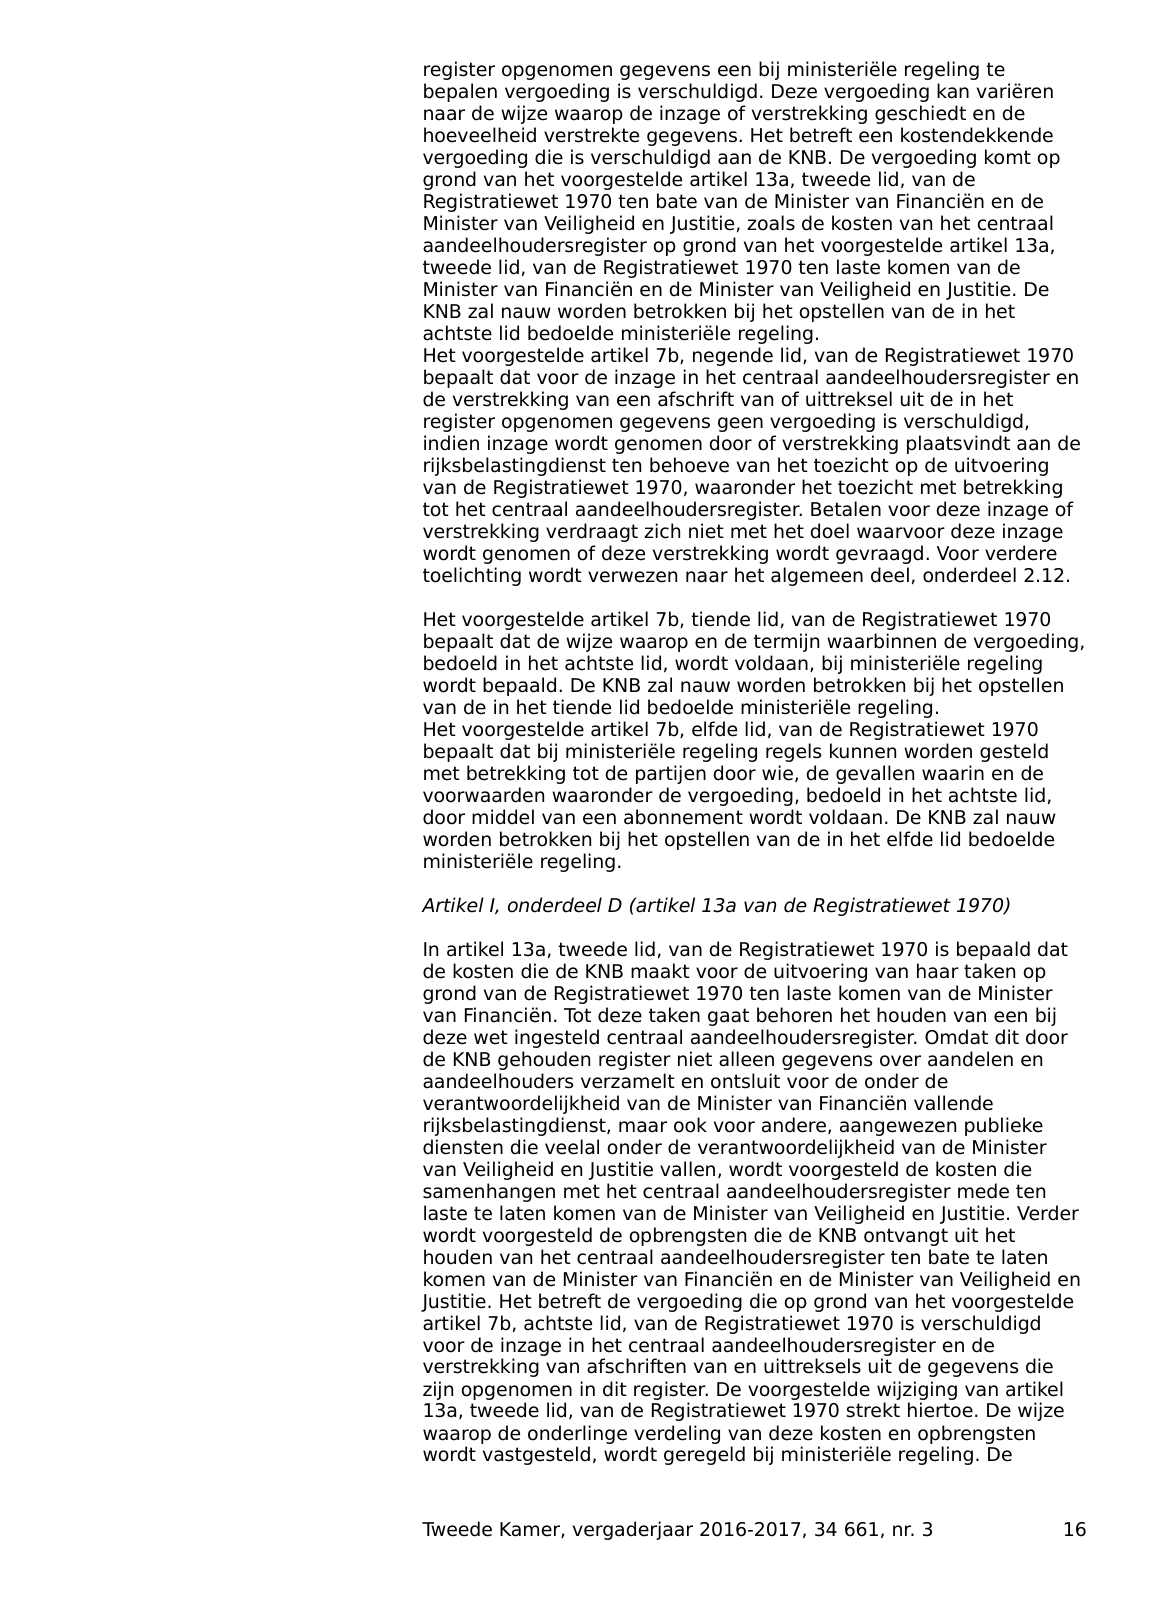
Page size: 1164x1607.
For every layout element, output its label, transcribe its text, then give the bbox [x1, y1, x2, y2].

subtitle Artikel I, onderdeel D (artikel 13a van de Registratiewet 1970) [422, 895, 1087, 917]
text In artikel 13a, tweede lid, van de Registratiewet 1970 is bepaald dat de kosten die de KNB maakt voor de uitvoering van haar taken op grond van de Registratiewet 1970 ten laste komen van de Minister van Financiën. Tot deze taken gaat behoren het houden van een bij deze wet ingesteld centraal aandeelhoudersregister. Omdat dit door de KNB gehouden register niet alleen gegevens over aandelen en aandeelhouders verzamelt en ontsluit voor de onder de verantwoordelijkheid van de Minister van Financiën vallende rijksbelastingdienst, maar ook voor andere, aangewezen publieke diensten die veelal onder de verantwoordelijkheid van de Minister van Veiligheid en Justitie vallen, wordt voorgesteld de kosten die samenhangen met het centraal aandeelhoudersregister mede ten laste te laten komen van de Minister van Veiligheid en Justitie. Verder wordt voorgesteld de opbrengsten die de KNB ontvangt uit het houden van het centraal aandeelhoudersregister ten bate te laten komen van de Minister van Financiën en de Minister van Veiligheid en Justitie. Het betreft de vergoeding die op grond van het voorgestelde artikel 7b, achtste lid, van de Registratiewet 1970 is verschuldigd voor de inzage in het centraal aandeelhoudersregister en de verstrekking van afschriften van en uittreksels uit de gegevens die zijn opgenomen in dit register. De voorgestelde wijziging van artikel 13a, tweede lid, van de Registratiewet 1970 strekt hiertoe. De wijze waarop de onderlinge verdeling van deze kosten en opbrengsten wordt vastgesteld, wordt geregeld bij ministeriële regeling. De [422, 939, 1087, 1466]
text Het voorgestelde artikel 7b, elfde lid, van de Registratiewet 1970 bepaalt dat bij ministeriële regeling regels kunnen worden gesteld met betrekking tot de partijen door wie, de gevallen waarin en de voorwaarden waaronder de vergoeding, bedoeld in het achtste lid, door middel van een abonnement wordt voldaan. De KNB zal nauw worden betrokken bij het opstellen van de in het elfde lid bedoelde ministeriële regeling. [422, 719, 1087, 872]
text Het voorgestelde artikel 7b, tiende lid, van de Registratiewet 1970 bepaalt dat de wijze waarop en de termijn waarbinnen de vergoeding, bedoeld in het achtste lid, wordt voldaan, bij ministeriële regeling wordt bepaald. De KNB zal nauw worden betrokken bij het opstellen van de in het tiende lid bedoelde ministeriële regeling. [422, 609, 1087, 719]
text Het voorgestelde artikel 7b, negende lid, van de Registratiewet 1970 bepaalt dat voor de inzage in het centraal aandeelhoudersregister en de verstrekking van een afschrift van of uittreksel uit de in het register opgenomen gegevens geen vergoeding is verschuldigd, indien inzage wordt genomen door of verstrekking plaatsvindt aan de rijksbelastingdienst ten behoeve van het toezicht op de uitvoering van de Registratiewet 1970, waaronder het toezicht met betrekking tot het centraal aandeelhoudersregister. Betalen voor deze inzage of verstrekking verdraagt zich niet met het doel waarvoor deze inzage wordt genomen of deze verstrekking wordt gevraagd. Voor verdere toelichting wordt verwezen naar het algemeen deel, onderdeel 2.12. [422, 345, 1087, 587]
text register opgenomen gegevens een bij ministeriële regeling te bepalen vergoeding is verschuldigd. Deze vergoeding kan variëren naar de wijze waarop de inzage of verstrekking geschiedt en de hoeveelheid verstrekte gegevens. Het betreft een kostendekkende vergoeding die is verschuldigd aan de KNB. De vergoeding komt op grond van het voorgestelde artikel 13a, tweede lid, van de Registratiewet 1970 ten bate van de Minister van Financiën en de Minister van Veiligheid en Justitie, zoals de kosten van het centraal aandeelhoudersregister op grond van het voorgestelde artikel 13a, tweede lid, van de Registratiewet 1970 ten laste komen van de Minister van Financiën en de Minister van Veiligheid en Justitie. De KNB zal nauw worden betrokken bij het opstellen van de in het achtste lid bedoelde ministeriële regeling. [422, 59, 1087, 345]
